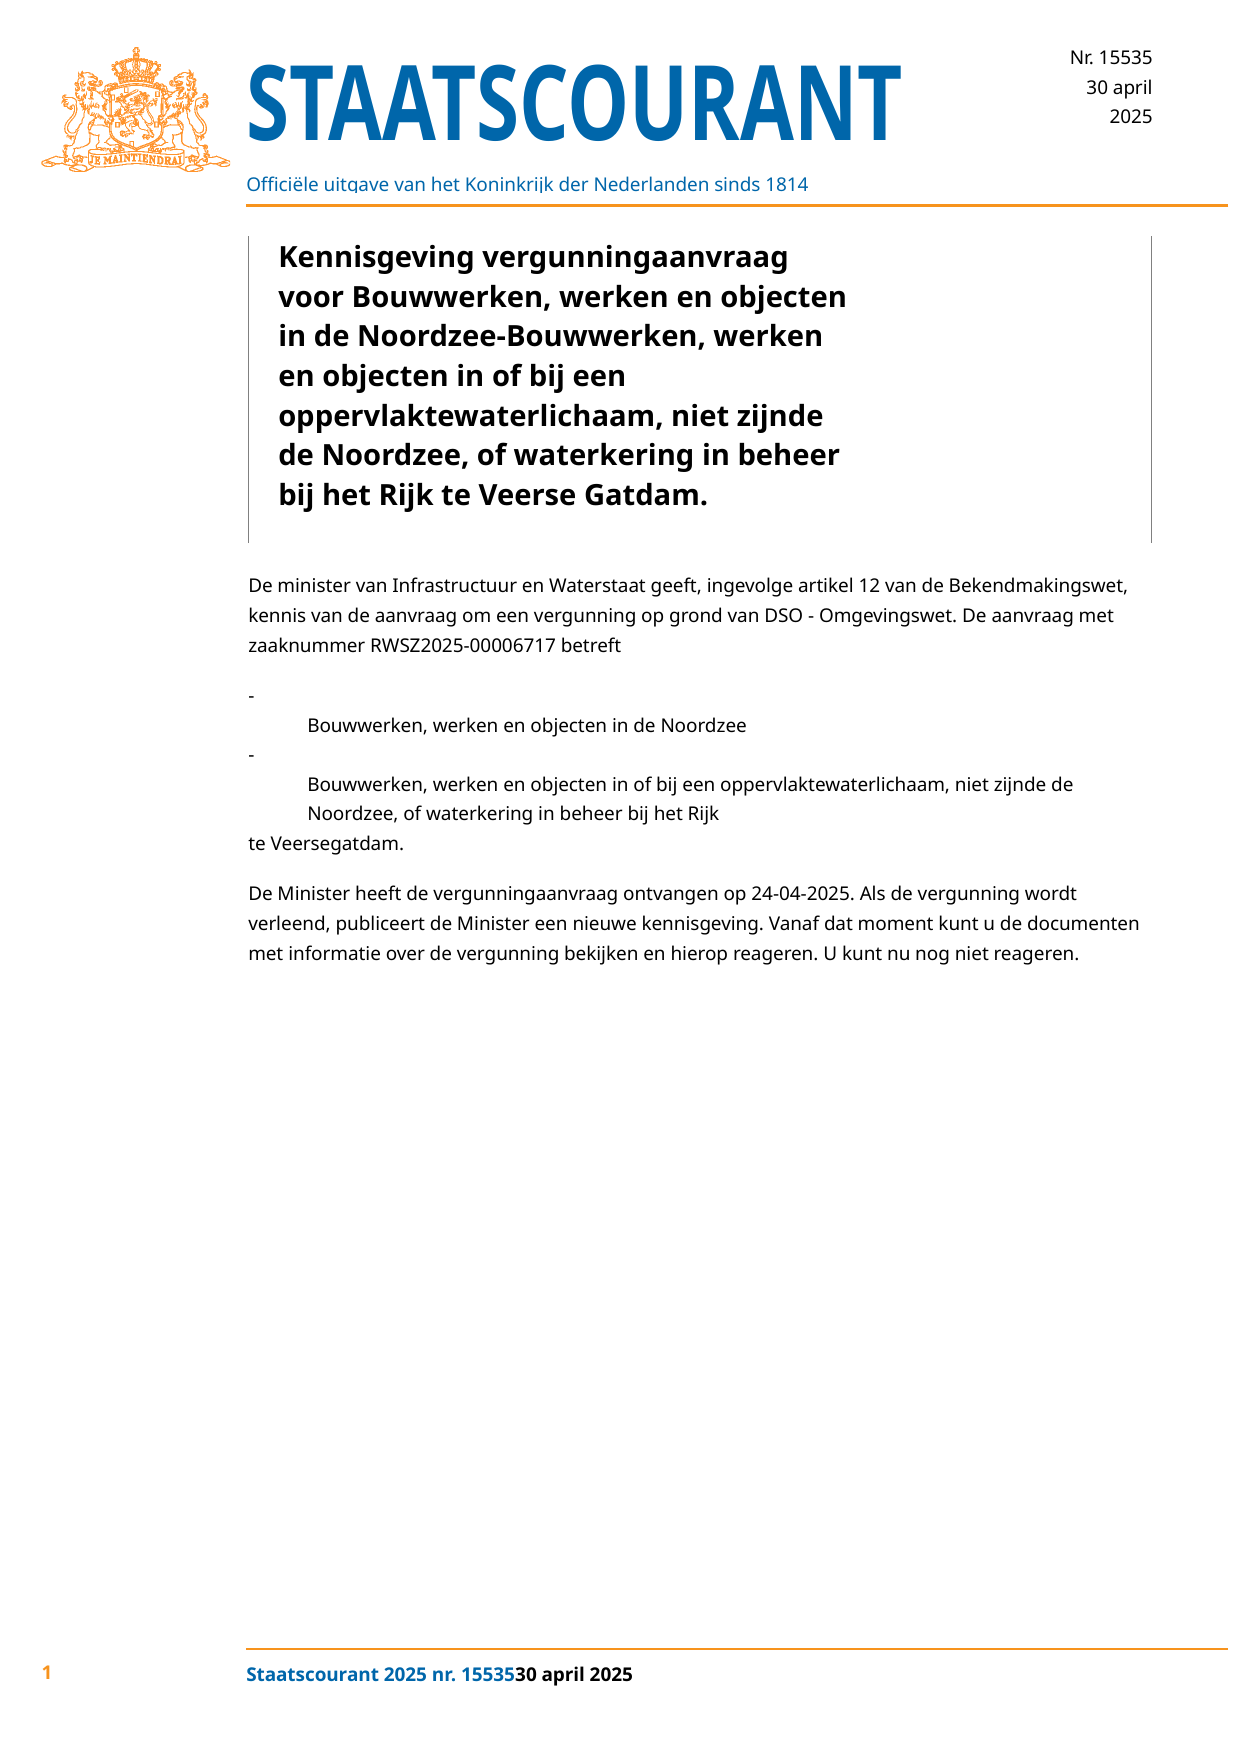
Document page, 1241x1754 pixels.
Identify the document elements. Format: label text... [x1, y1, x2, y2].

table_header [850, 236, 912, 413]
text De minister van Infrastructuur en Waterstaat geeft, ingevolge artikel 12 van de Bekendmakingswet, kennis van de aanvraag om een vergunning op grond van DSO - Omgevingswet. De aanvraag met zaaknummer RWSZ2025-00006717 betreft [248, 573, 1152, 658]
table_header [1090, 236, 1151, 413]
list Bouwwerken, werken en objecten in of bij een oppervlaktewaterlichaam, niet zijnde de Noordzee, of waterkering in beheer bij het Rijk [248, 771, 1152, 826]
text De Minister heeft de vergunningaanvraag ontvangen op 24-04-2025. Als de vergunning wordt verleend, publiceert de Minister een nieuwe kennisgeving. Vanaf dat moment kunt u de documenten met informatie over de vergunning bekijken en hierop reageren. U kunt nu nog niet reageren. [248, 881, 1152, 966]
list Bouwwerken, werken en objecten in de Noordzee [248, 712, 1152, 738]
text te Veersegatdam. [248, 830, 1152, 856]
table_header [850, 414, 1151, 543]
picture [912, 236, 1090, 414]
table_header Kennisgeving vergunningaanvraag voor Bouwwerken, werken en objecten in de Noordzee-Bouwwerken, werken en objecten in of bij een oppervlaktewaterlichaam, niet zijnde de Noordzee, of waterkering in beheer bij het Rijk te Veerse Gatdam. [249, 236, 850, 543]
picture [41, 47, 231, 172]
